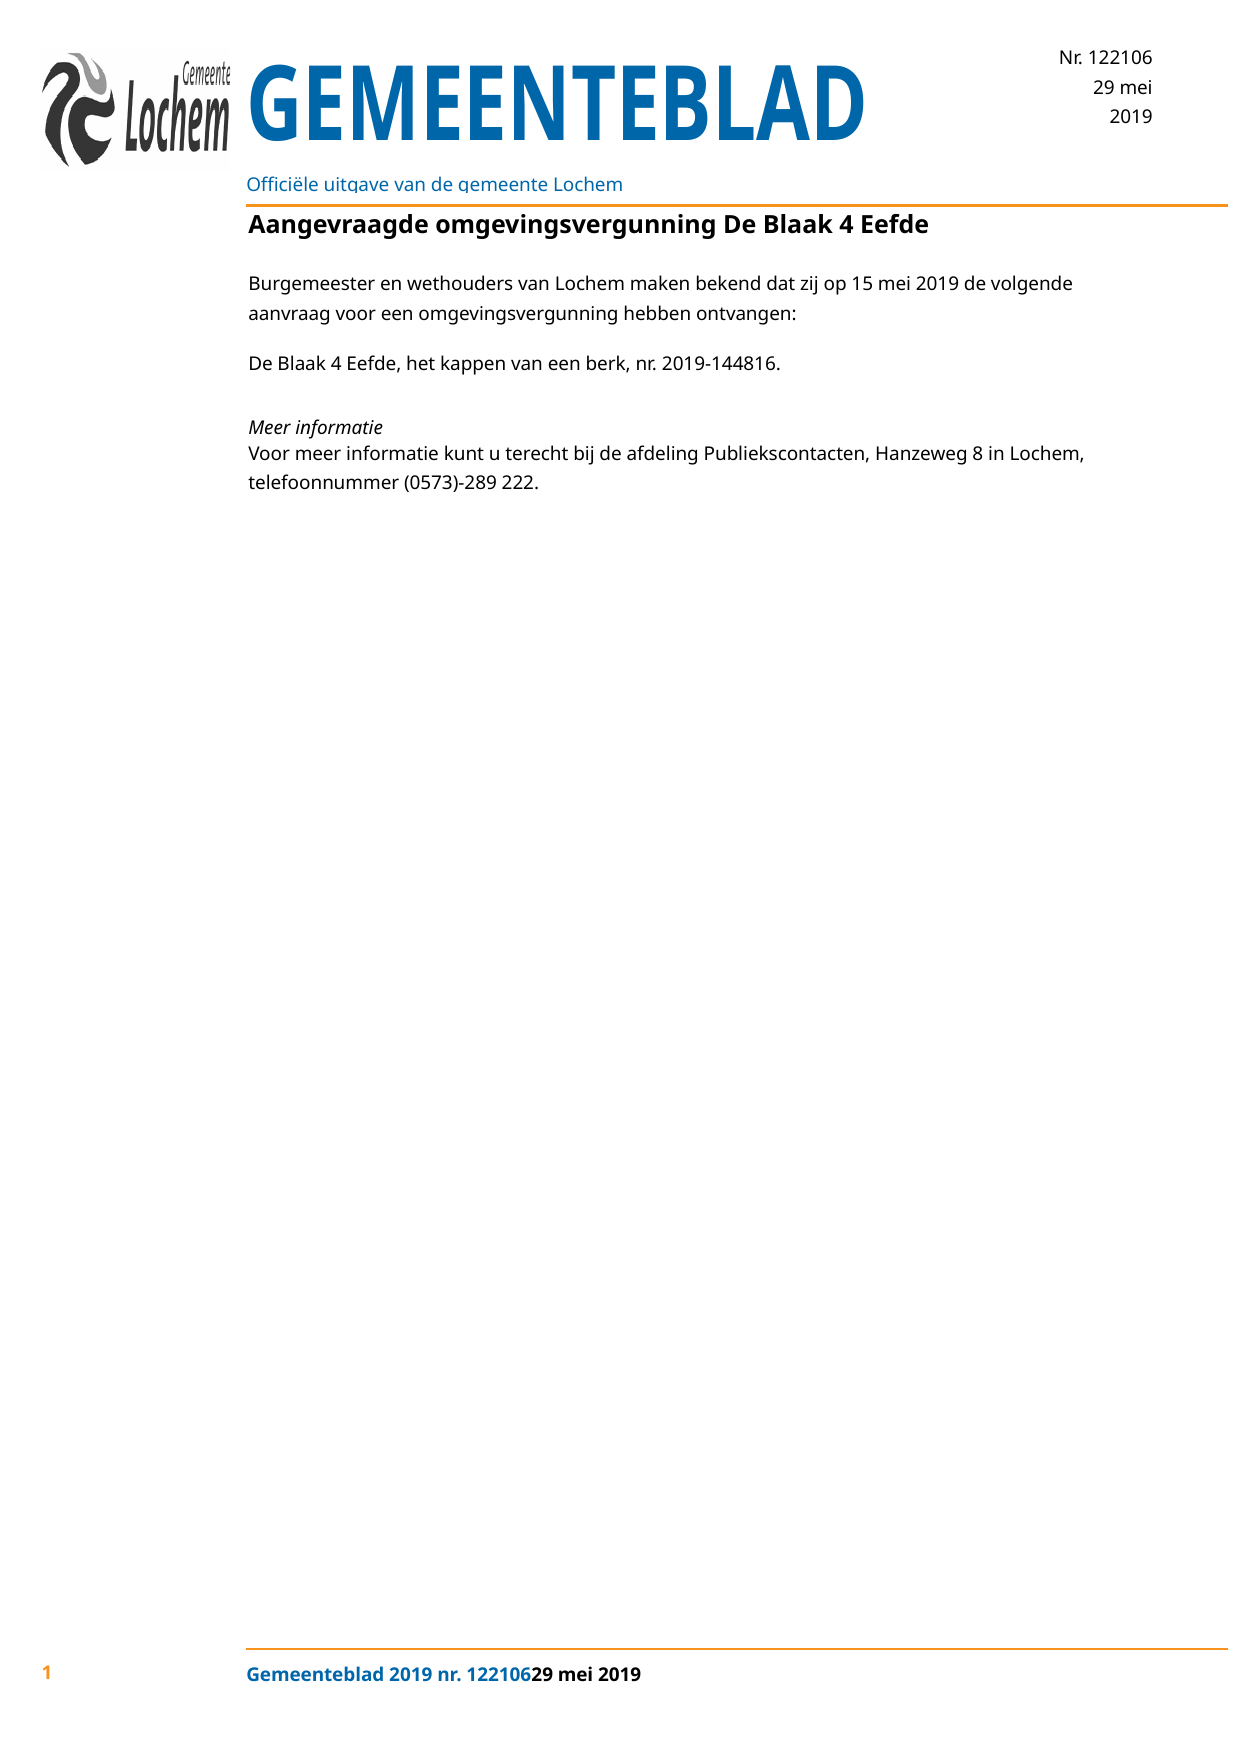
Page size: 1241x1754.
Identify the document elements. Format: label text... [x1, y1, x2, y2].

text De Blaak 4 Eefde, het kappen van een berk, nr. 2019-144816. [248, 350, 1152, 376]
picture [41, 47, 231, 172]
text Meer informatie [248, 414, 1152, 440]
text Aangevraagde omgevingsvergunning De Blaak 4 Eefde [248, 207, 1152, 241]
text Burgemeester en wethouders van Lochem maken bekend dat zij op 15 mei 2019 de volgende aanvraag voor een omgevingsvergunning hebben ontvangen: [248, 270, 1152, 326]
text Voor meer informatie kunt u terecht bij de afdeling Publiekscontacten, Hanzeweg 8 in Lochem, telefoonnummer (0573)-289 222. [248, 440, 1152, 495]
